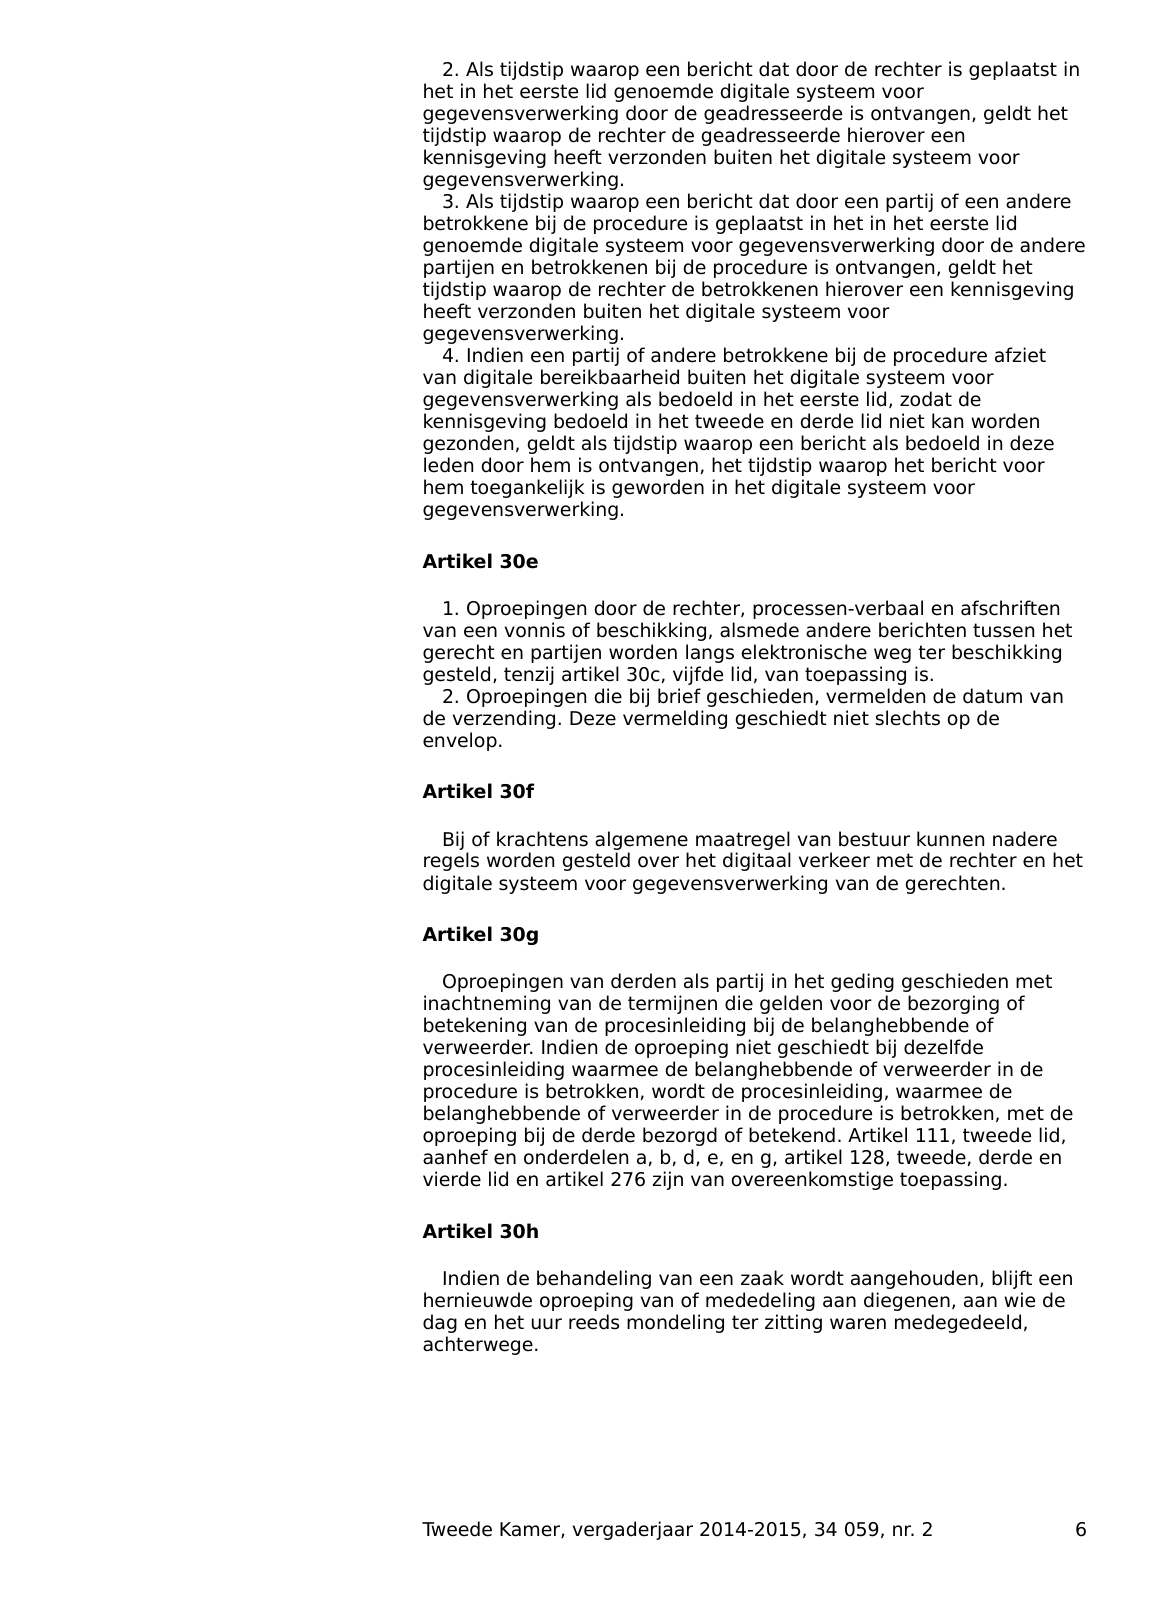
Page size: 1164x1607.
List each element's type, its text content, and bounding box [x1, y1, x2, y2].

text Indien de behandeling van een zaak wordt aangehouden, blijft een hernieuwde oproeping van of mededeling aan diegenen, aan wie de dag en het uur reeds mondeling ter zitting waren medegedeeld, achterwege. [422, 1268, 1087, 1356]
text 1. Oproepingen door de rechter, processen-verbaal en afschriften van een vonnis of beschikking, alsmede andere berichten tussen het gerecht en partijen worden langs elektronische weg ter beschikking gesteld, tenzij artikel 30c, vijfde lid, van toepassing is. [422, 598, 1087, 686]
text Bij of krachtens algemene maatregel van bestuur kunnen nadere regels worden gesteld over het digitaal verkeer met de rechter en het digitale systeem voor gegevensverwerking van de gerechten. [422, 828, 1087, 894]
text 3. Als tijdstip waarop een bericht dat door een partij of een andere betrokkene bij de procedure is geplaatst in het in het eerste lid genoemde digitale systeem voor gegevensverwerking door de andere partijen en betrokkenen bij de procedure is ontvangen, geldt het tijdstip waarop de rechter de betrokkenen hierover een kennisgeving heeft verzonden buiten het digitale systeem voor gegevensverwerking. [422, 191, 1087, 345]
text 4. Indien een partij of andere betrokkene bij de procedure afziet van digitale bereikbaarheid buiten het digitale systeem voor gegevensverwerking als bedoeld in het eerste lid, zodat de kennisgeving bedoeld in het tweede en derde lid niet kan worden gezonden, geldt als tijdstip waarop een bericht als bedoeld in deze leden door hem is ontvangen, het tijdstip waarop het bericht voor hem toegankelijk is geworden in het digitale systeem voor gegevensverwerking. [422, 345, 1087, 521]
subtitle Artikel 30h [422, 1221, 1087, 1243]
text 2. Oproepingen die bij brief geschieden, vermelden de datum van de verzending. Deze vermelding geschiedt niet slechts op de envelop. [422, 686, 1087, 751]
subtitle Artikel 30f [422, 781, 1087, 803]
subtitle Artikel 30e [422, 551, 1087, 573]
text 2. Als tijdstip waarop een bericht dat door de rechter is geplaatst in het in het eerste lid genoemde digitale systeem voor gegevensverwerking door de geadresseerde is ontvangen, geldt het tijdstip waarop de rechter de geadresseerde hierover een kennisgeving heeft verzonden buiten het digitale systeem voor gegevensverwerking. [422, 59, 1087, 191]
text Oproepingen van derden als partij in het geding geschieden met inachtneming van de termijnen die gelden voor de bezorging of betekening van de procesinleiding bij de belanghebbende of verweerder. Indien de oproeping niet geschiedt bij dezelfde procesinleiding waarmee de belanghebbende of verweerder in de procedure is betrokken, wordt de procesinleiding, waarmee de belanghebbende of verweerder in de procedure is betrokken, met de oproeping bij de derde bezorgd of betekend. Artikel 111, tweede lid, aanhef en onderdelen a, b, d, e, en g, artikel 128, tweede, derde en vierde lid en artikel 276 zijn van overeenkomstige toepassing. [422, 971, 1087, 1191]
subtitle Artikel 30g [422, 924, 1087, 946]
